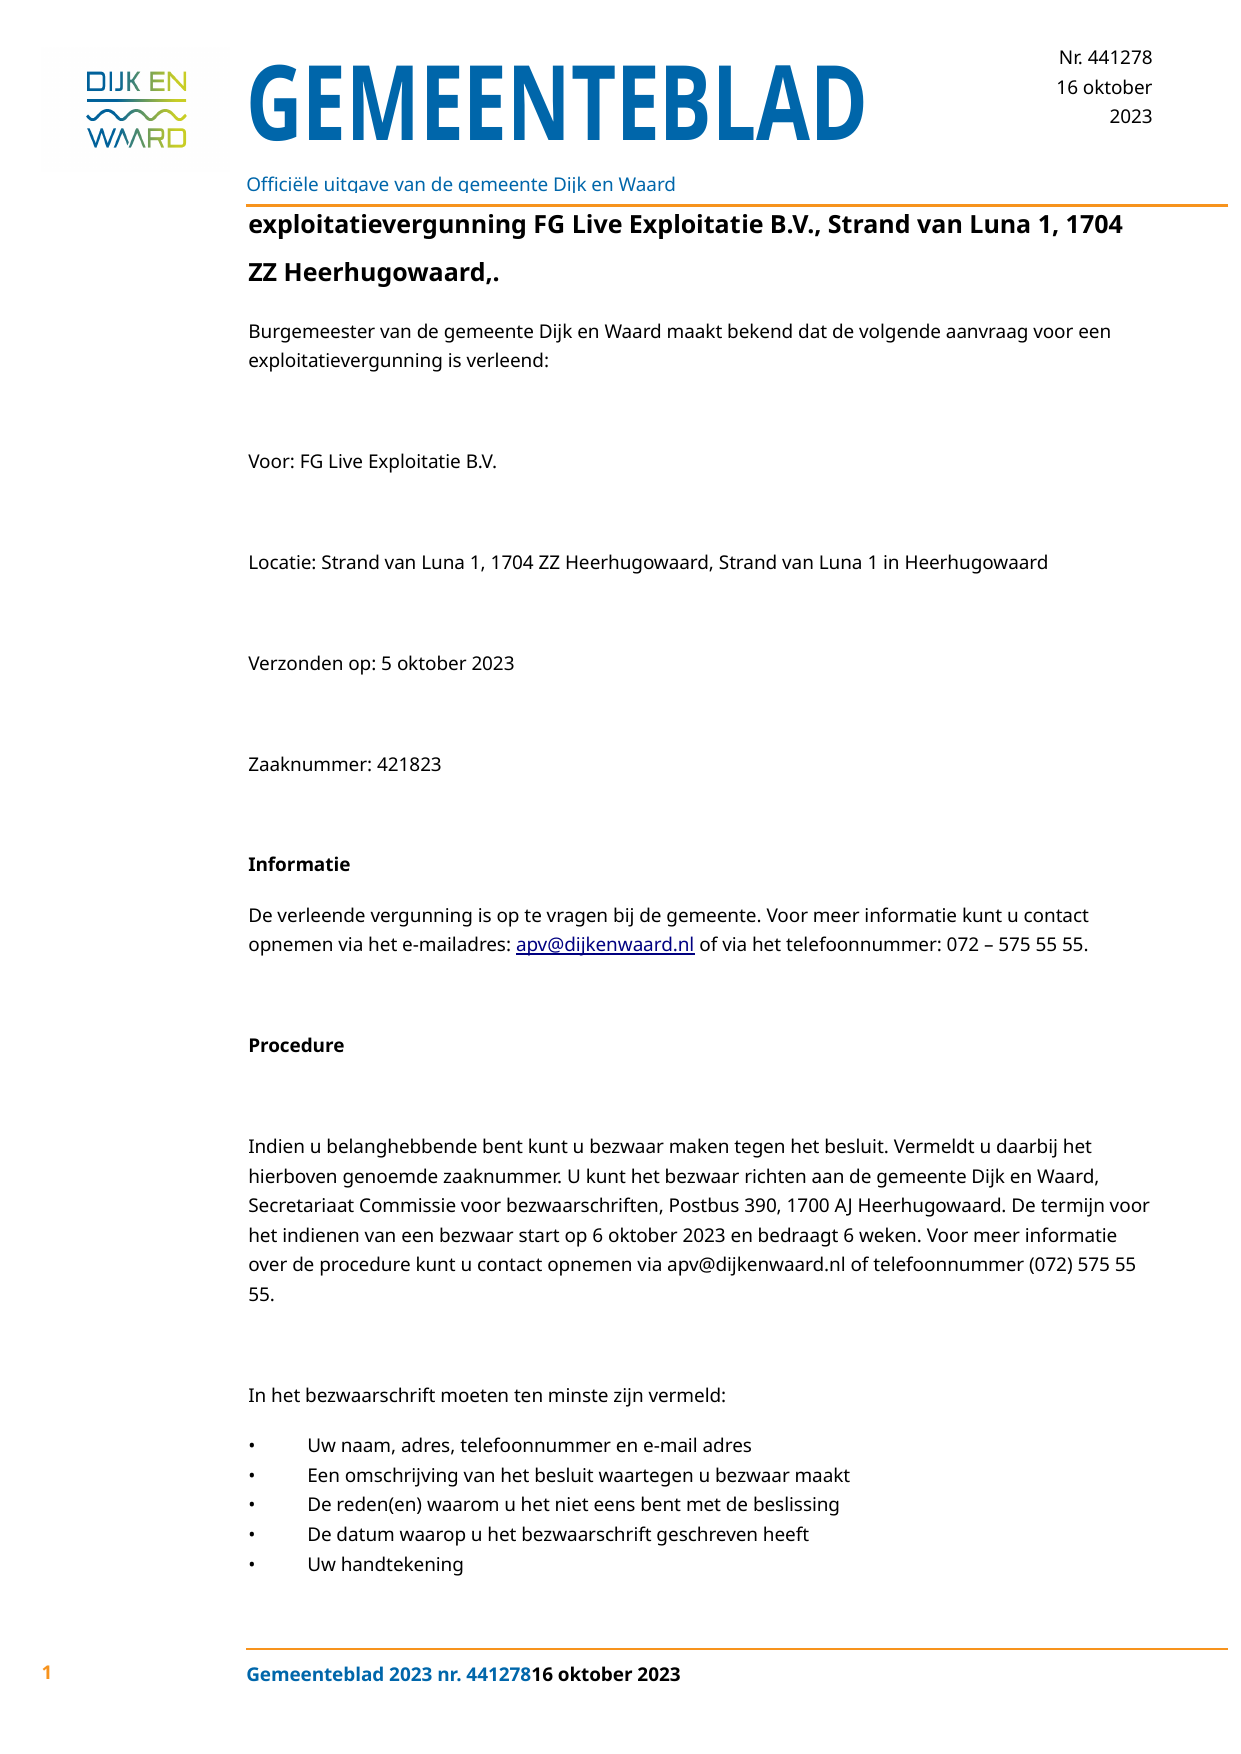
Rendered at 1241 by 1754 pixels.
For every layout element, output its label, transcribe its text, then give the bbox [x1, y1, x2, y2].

list Een omschrijving van het besluit waartegen u bezwaar maakt [248, 1462, 1152, 1488]
picture [41, 47, 231, 172]
text Zaaknummer: 421823 [248, 751, 1152, 777]
text Verzonden op: 5 oktober 2023 [248, 650, 1152, 676]
text Locatie: Strand van Luna 1, 1704 ZZ Heerhugowaard, Strand van Luna 1 in Heerhugowaard [248, 549, 1152, 575]
list Uw naam, adres, telefoonnummer en e-mail adres [248, 1432, 1152, 1458]
text Informatie [248, 852, 1152, 877]
text In het bezwaarschrift moeten ten minste zijn vermeld: [248, 1382, 1152, 1408]
text Burgemeester van de gemeente Dijk en Waard maakt bekend dat de volgende aanvraag voor een exploitatievergunning is verleend: [248, 318, 1152, 373]
list De datum waarop u het bezwaarschrift geschreven heeft [248, 1521, 1152, 1547]
text Voor: FG Live Exploitat­ie B.V. [248, 448, 1152, 474]
text Procedure [248, 1032, 1152, 1058]
list Uw handtekening [248, 1551, 1152, 1577]
text Indien u belanghebbende bent kunt u bezwaar maken tegen het besluit. Vermeldt u daarbij het hierboven genoemde zaaknummer. U kunt het bezwaar richten aan de gemeente Dijk en Waard, Secretariaat Commissie voor bezwaarschriften, Postbus 390, 1700 AJ Heerhugowaard. De termijn voor het indienen van een bezwaar start op 6 oktober 2023 en bedraagt 6 weken. Voor meer informatie over de procedure kunt u contact opnemen via apv@dijkenwaard.nl of telefoonnummer (072) 575 55 55. [248, 1133, 1152, 1307]
list De reden(en) waarom u het niet eens bent met de beslissing [248, 1492, 1152, 1517]
text exploitatievergunning FG Live Exploitat­ie B.V., Strand van Luna 1, 1704 ZZ Heerhugowaard,. [248, 207, 1152, 288]
text De verleende vergunning is op te vragen bij de gemeente. Voor meer informatie kunt u contact opnemen via het e-mailadres: apv@dijkenwaard.nl of via het telefoonnummer: 072 – 575 55 55. [248, 902, 1152, 957]
